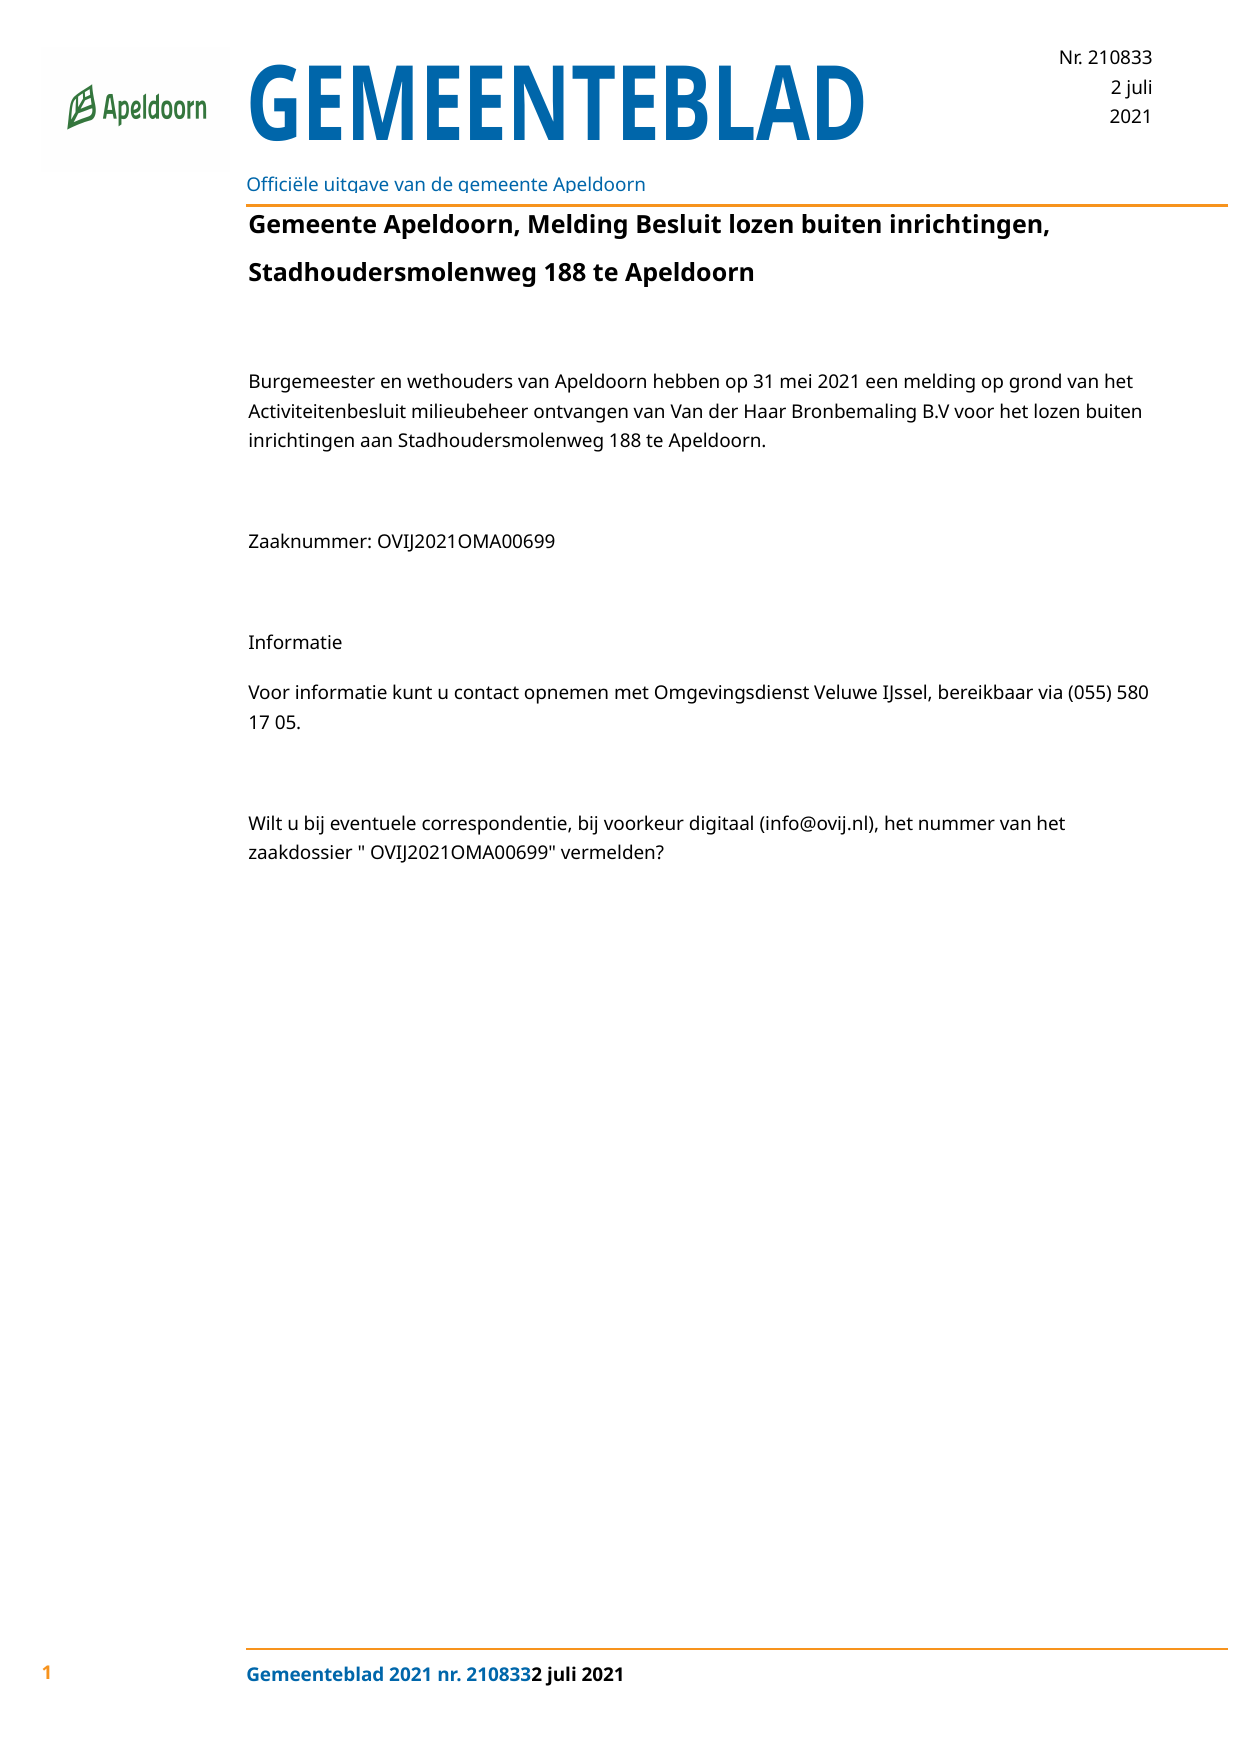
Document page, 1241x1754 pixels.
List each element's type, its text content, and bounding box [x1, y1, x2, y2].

text Voor informatie kunt u contact opnemen met Omgevingsdienst Veluwe IJssel, bereikbaar via (055) 580 17 05. [248, 679, 1152, 735]
text Gemeente Apeldoorn, Melding Besluit lozen buiten inrichtingen, Stadhoudersmolenweg 188 te Apeldoorn [248, 207, 1152, 288]
picture [41, 47, 231, 172]
text Informatie [248, 629, 1152, 655]
text Zaaknummer: OVIJ2021OMA00699 [248, 528, 1152, 554]
text Burgemeester en wethouders van Apeldoorn hebben op 31 mei 2021 een melding op grond van het Activiteitenbesluit milieubeheer ontvangen van Van der Haar Bronbemaling B.V voor het lozen buiten inrichtingen aan Stadhoudersmolenweg 188 te Apeldoorn. [248, 368, 1152, 453]
text Wilt u bij eventuele correspondentie, bij voorkeur digitaal (info@ovij.nl), het nummer van het zaakdossier " OVIJ2021OMA00699" vermelden? [248, 810, 1152, 865]
